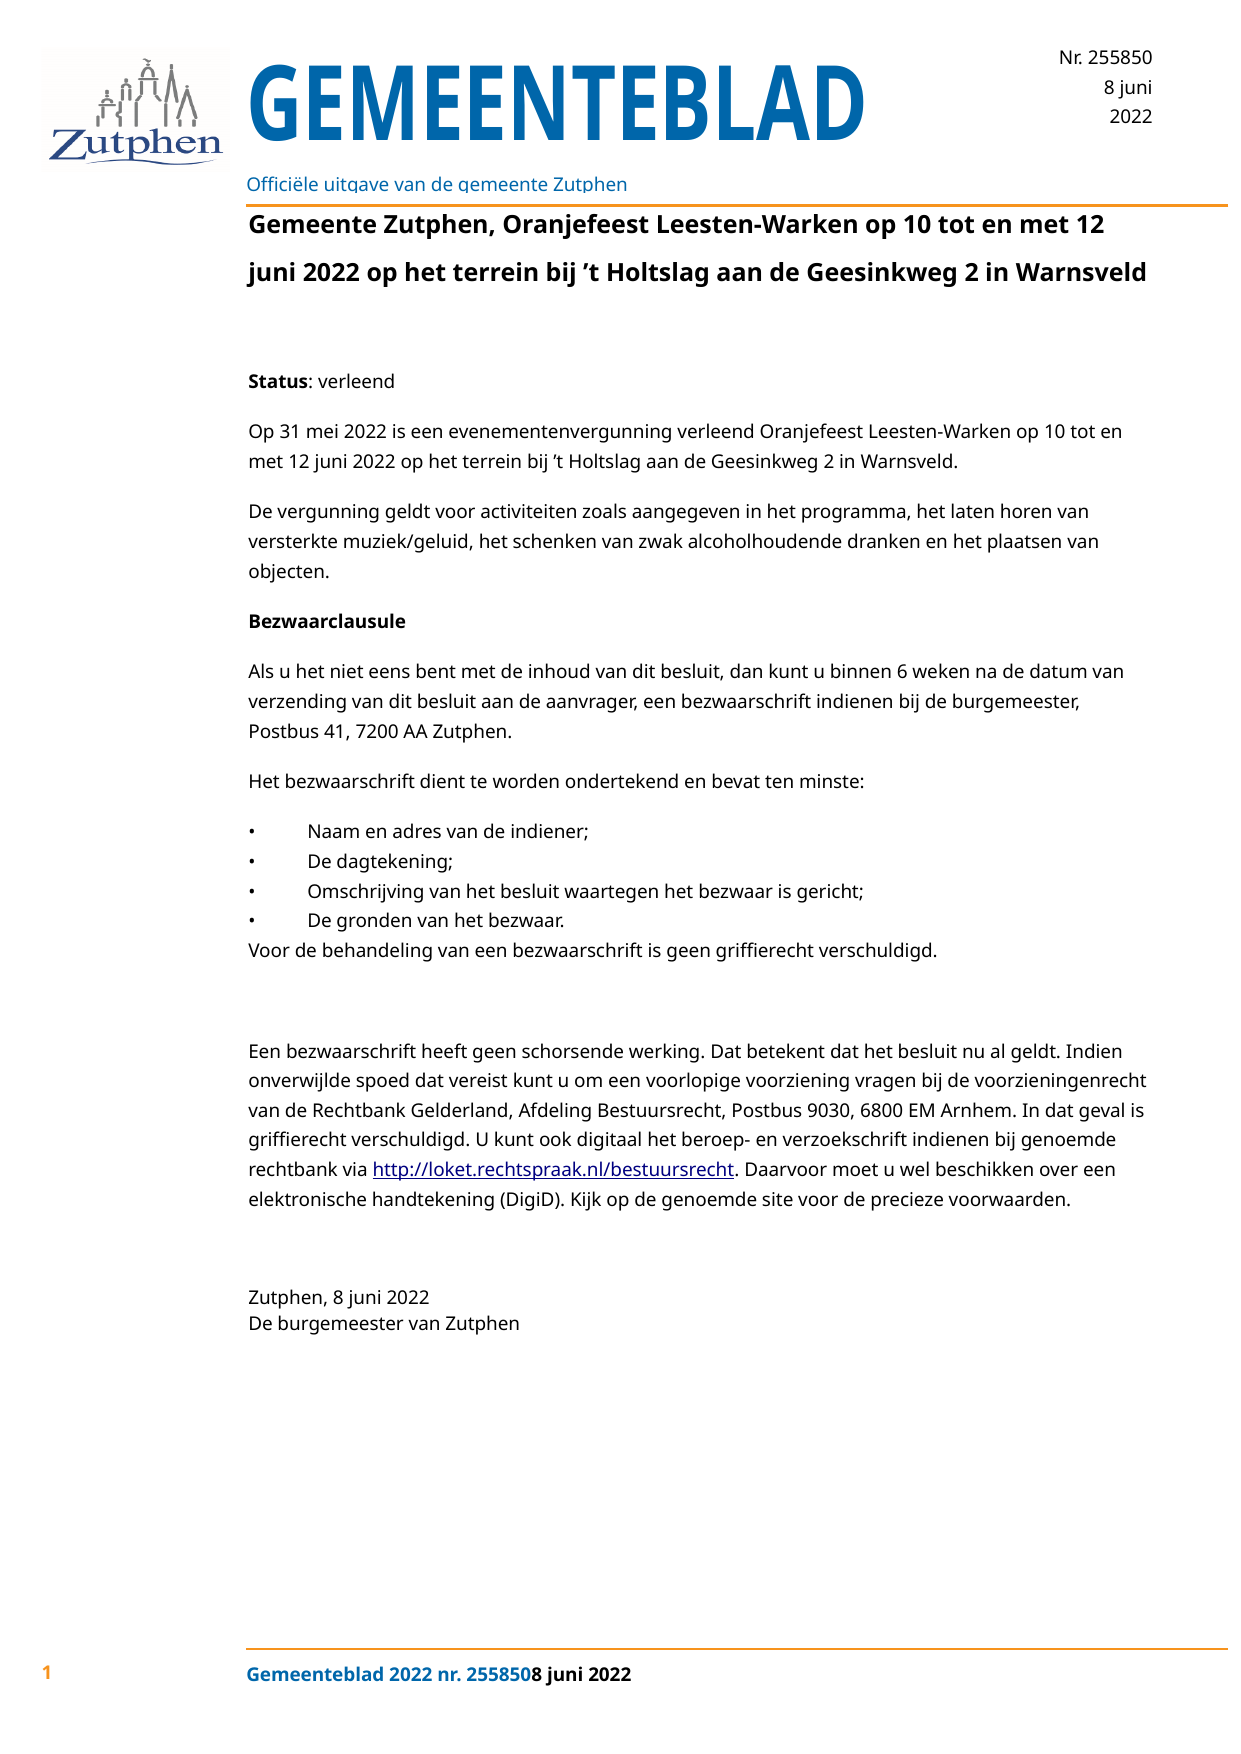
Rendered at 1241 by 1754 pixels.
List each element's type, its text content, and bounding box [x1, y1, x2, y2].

text Zutphen, 8 juni 2022 [248, 1284, 1152, 1310]
text Op 31 mei 2022 is een evenementenvergunning verleend Oranjefeest Leesten-Warken op 10 tot en met 12 juni 2022 op het terrein bij ’t Holtslag aan de Geesinkweg 2 in Warnsveld. [248, 419, 1152, 474]
text De vergunning geldt voor activiteiten zoals aangegeven in het programma, het laten horen van versterkte muziek/geluid, het schenken van zwak alcoholhoudende dranken en het plaatsen van objecten. [248, 499, 1152, 584]
list De dagtekening; [248, 848, 1152, 874]
picture [41, 47, 231, 172]
text Voor de behandeling van een bezwaarschrift is geen griffierecht verschuldigd. [248, 937, 1152, 963]
text De burgemeester van Zutphen [248, 1310, 1152, 1336]
text Bezwaarclausule [248, 608, 1152, 634]
list Naam en adres van de indiener; [248, 819, 1152, 844]
text Als u het niet eens bent met de inhoud van dit besluit, dan kunt u binnen 6 weken na de datum van verzending van dit besluit aan de aanvrager, een bezwaarschrift indienen bij de burgemeester, Postbus 41, 7200 AA Zutphen. [248, 659, 1152, 744]
text Het bezwaarschrift dient te worden ondertekend en bevat ten minste: [248, 768, 1152, 794]
text Status: verleend [248, 368, 1152, 394]
text Een bezwaarschrift heeft geen schorsende werking. Dat betekent dat het besluit nu al geldt. Indien onverwijlde spoed dat vereist kunt u om een voorlopige voorziening vragen bij de voorzieningenrecht van de Rechtbank Gelderland, Afdeling Bestuursrecht, Postbus 9030, 6800 EM Arnhem. In dat geval is griffierecht verschuldigd. U kunt ook digitaal het beroep- en verzoekschrift indienen bij genoemde rechtbank via http://loket.rechtspraak.nl/bestuursrecht. Daarvoor moet u wel beschikken over een elektronische handtekening (DigiD). Kijk op de genoemde site voor de precieze voorwaarden. [248, 1038, 1152, 1212]
list Omschrijving van het besluit waartegen het bezwaar is gericht; [248, 878, 1152, 904]
text Gemeente Zutphen, Oranjefeest Leesten-Warken op 10 tot en met 12 juni 2022 op het terrein bij ’t Holtslag aan de Geesinkweg 2 in Warnsveld [248, 207, 1152, 288]
list De gronden van het bezwaar. [248, 907, 1152, 933]
